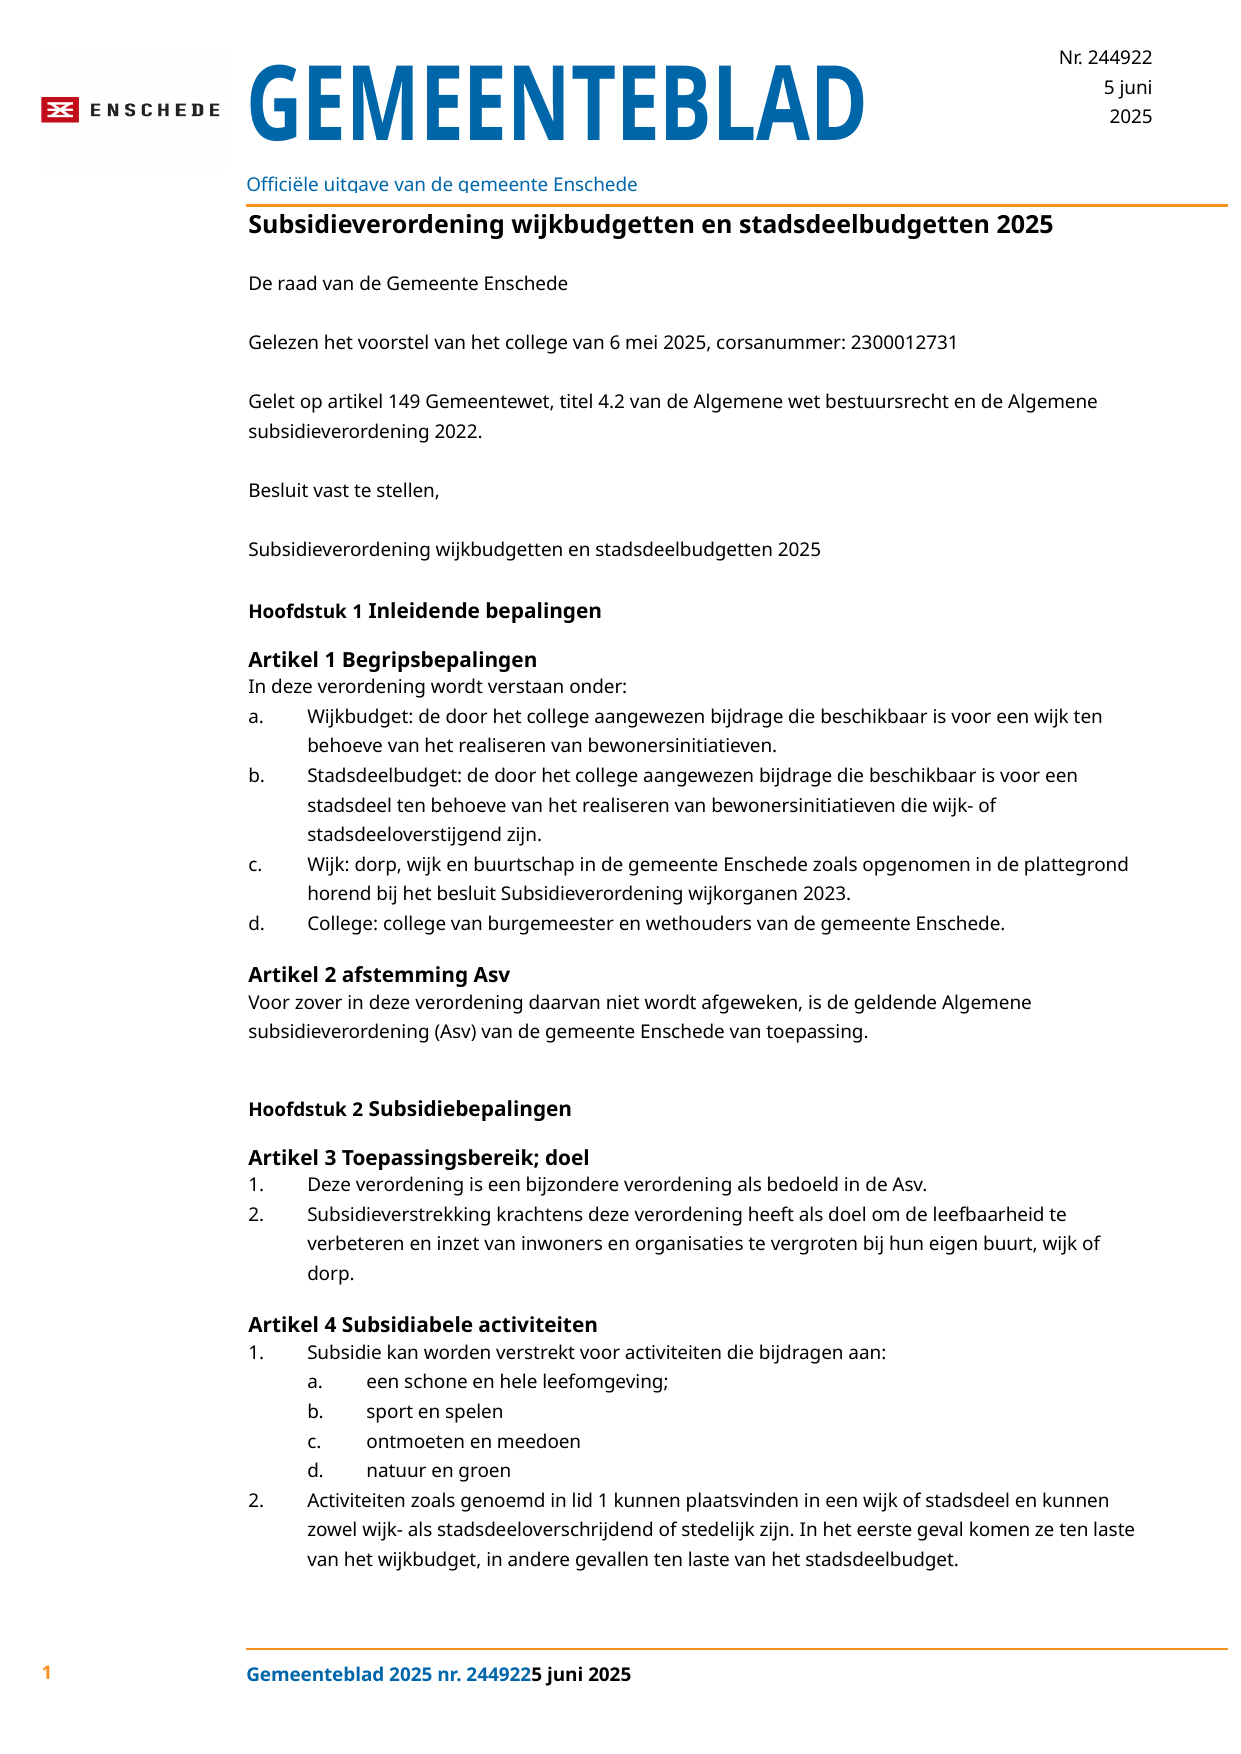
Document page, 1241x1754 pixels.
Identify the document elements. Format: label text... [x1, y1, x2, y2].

text Gelet op artikel 149 Gemeentewet, titel 4.2 van de Algemene wet bestuursrecht en de Algemene subsidieverordening 2022. [248, 389, 1152, 444]
list Subsidie kan worden verstrekt voor activiteiten die bijdragen aan: [248, 1339, 1152, 1365]
list Deze verordening is een bijzondere verordening als bedoeld in de Asv. [248, 1171, 1152, 1197]
text Gelezen het voorstel van het college van 6 mei 2025, corsanummer: 2300012731 [248, 329, 1152, 355]
picture [41, 47, 231, 172]
list Wijkbudget: de door het college aangewezen bijdrage die beschikbaar is voor een wijk ten behoeve van het realiseren van bewonersinitiatieven. [248, 703, 1152, 758]
text Artikel 2 afstemming Asv [248, 961, 1152, 989]
text Subsidieverordening wijkbudgetten en stadsdeelbudgetten 2025 [248, 207, 1152, 241]
text In deze verordening wordt verstaan onder: [248, 673, 1152, 699]
list Activiteiten zoals genoemd in lid 1 kunnen plaatsvinden in een wijk of stadsdeel en kunnen zowel wijk- als stadsdeeloverschrijdend of stedelijk zijn. In het eerste geval komen ze ten laste van het wijkbudget, in andere gevallen ten laste van het stadsdeelbudget. [248, 1487, 1152, 1572]
list Subsidieverstrekking krachtens deze verordening heeft als doel om de leefbaarheid te verbeteren en inzet van inwoners en organisaties te vergroten bij hun eigen buurt, wijk of dorp. [248, 1201, 1152, 1286]
text Hoofdstuk 1 Inleidende bepalingen [248, 596, 1152, 624]
text Voor zover in deze verordening daarvan niet wordt afgeweken, is de geldende Algemene subsidieverordening (Asv) van de gemeente Enschede van toepassing. [248, 989, 1152, 1044]
text Hoofdstuk 2 Subsidiebepalingen [248, 1094, 1152, 1122]
text Artikel 1 Begripsbepalingen [248, 645, 1152, 673]
text Artikel 3 Toepassingsbereik; doel [248, 1143, 1152, 1171]
list een schone en hele leefomgeving; [307, 1369, 1152, 1394]
text Besluit vast te stellen, [248, 477, 1152, 503]
list College: college van burgemeester en wethouders van de gemeente Enschede. [248, 910, 1152, 936]
text Subsidieverordening wijkbudgetten en stadsdeelbudgetten 2025 [248, 537, 1152, 562]
list Stadsdeelbudget: de door het college aangewezen bijdrage die beschikbaar is voor een stadsdeel ten behoeve van het realiseren van bewonersinitiatieven die wijk- of stadsdeeloverstijgend zijn. [248, 762, 1152, 847]
list sport en spelen [307, 1398, 1152, 1424]
list Wijk: dorp, wijk en buurtschap in de gemeente Enschede zoals opgenomen in de plattegrond horend bij het besluit Subsidieverordening wijkorganen 2023. [248, 851, 1152, 906]
text De raad van de Gemeente Enschede [248, 270, 1152, 296]
list natuur en groen [307, 1457, 1152, 1483]
list ontmoeten en meedoen [307, 1428, 1152, 1453]
text Artikel 4 Subsidiabele activiteiten [248, 1311, 1152, 1339]
